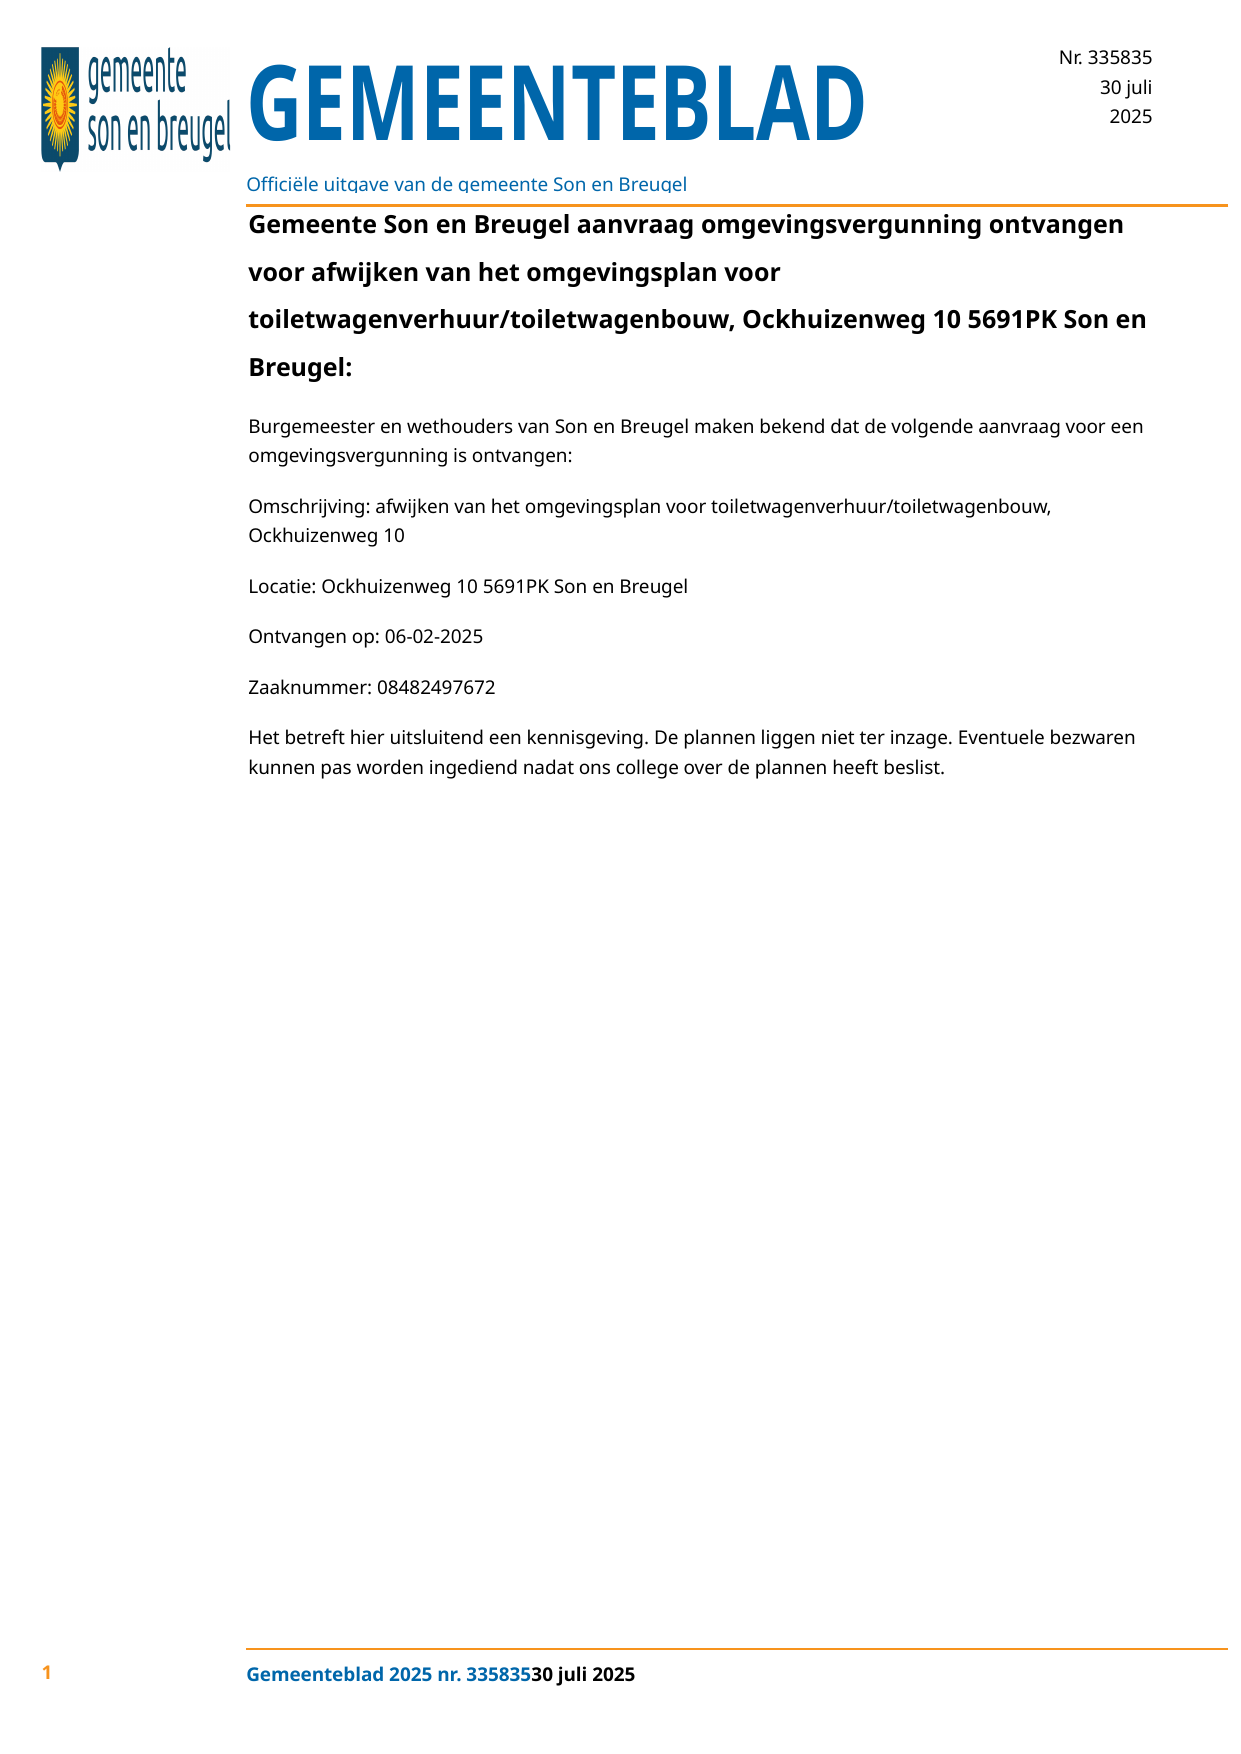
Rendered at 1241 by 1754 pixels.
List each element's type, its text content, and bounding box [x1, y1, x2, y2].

text Locatie: Ockhuizenweg 10 5691PK Son en Breugel [248, 573, 1152, 599]
text Het betreft hier uitsluitend een kennisgeving. De plannen liggen niet ter inzage. Eventuele bezwaren kunnen pas worden ingediend nadat ons college over de plannen heeft beslist. [248, 724, 1152, 780]
text Burgemeester en wethouders van Son en Breugel maken bekend dat de volgende aanvraag voor een omgevingsvergunning is ontvangen: [248, 413, 1152, 468]
picture [41, 47, 231, 172]
text Zaaknummer: 08482497672 [248, 674, 1152, 700]
text Ontvangen op: 06-02-2025 [248, 623, 1152, 649]
text Omschrijving: afwijken van het omgevingsplan voor toiletwagenverhuur/toiletwagenbouw, Ockhuizenweg 10 [248, 493, 1152, 548]
text Gemeente Son en Breugel aanvraag omgevingsvergunning ontvangen voor afwijken van het omgevingsplan voor toiletwagenverhuur/toiletwagenbouw, Ockhuizenweg 10 5691PK Son en Breugel: [248, 207, 1152, 384]
